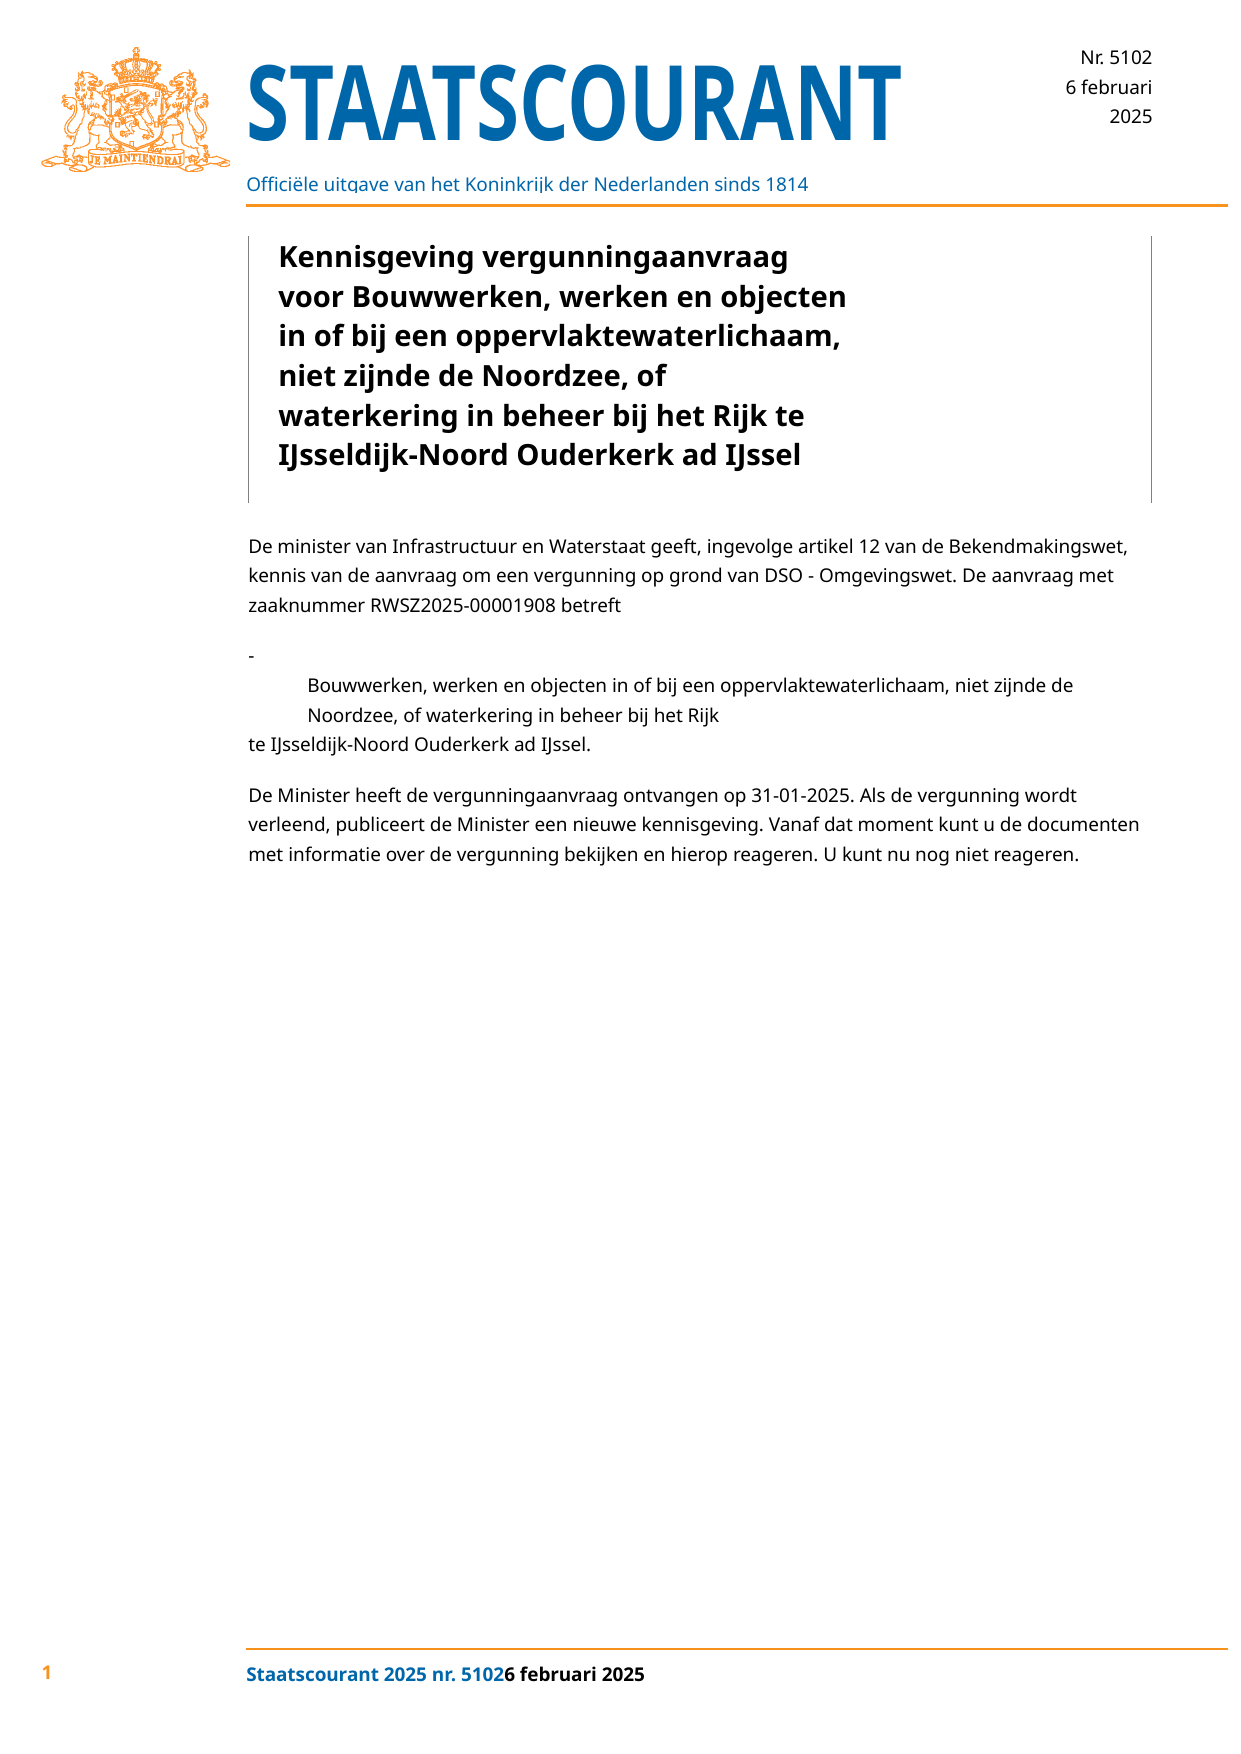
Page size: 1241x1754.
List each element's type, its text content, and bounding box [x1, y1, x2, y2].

table_header Kennisgeving vergunningaanvraag voor Bouwwerken, werken en objecten in of bij een oppervlaktewaterlichaam, niet zijnde de Noordzee, of waterkering in beheer bij het Rijk te IJsseldijk-Noord Ouderkerk ad IJssel [249, 236, 850, 503]
table_header [850, 236, 912, 413]
table_header [1090, 236, 1151, 413]
picture [41, 47, 231, 172]
list Bouwwerken, werken en objecten in of bij een oppervlaktewaterlichaam, niet zijnde de Noordzee, of waterkering in beheer bij het Rijk [248, 672, 1152, 727]
table_header [850, 414, 1151, 503]
text De Minister heeft de vergunningaanvraag ontvangen op 31-01-2025. Als de vergunning wordt verleend, publiceert de Minister een nieuwe kennisgeving. Vanaf dat moment kunt u de documenten met informatie over de vergunning bekijken en hierop reageren. U kunt nu nog niet reageren. [248, 782, 1152, 867]
text De minister van Infrastructuur en Waterstaat geeft, ingevolge artikel 12 van de Bekendmakingswet, kennis van de aanvraag om een vergunning op grond van DSO - Omgevingswet. De aanvraag met zaaknummer RWSZ2025-00001908 betreft [248, 533, 1152, 618]
picture [912, 236, 1090, 414]
text te IJsseldijk-Noord Ouderkerk ad IJssel. [248, 731, 1152, 757]
